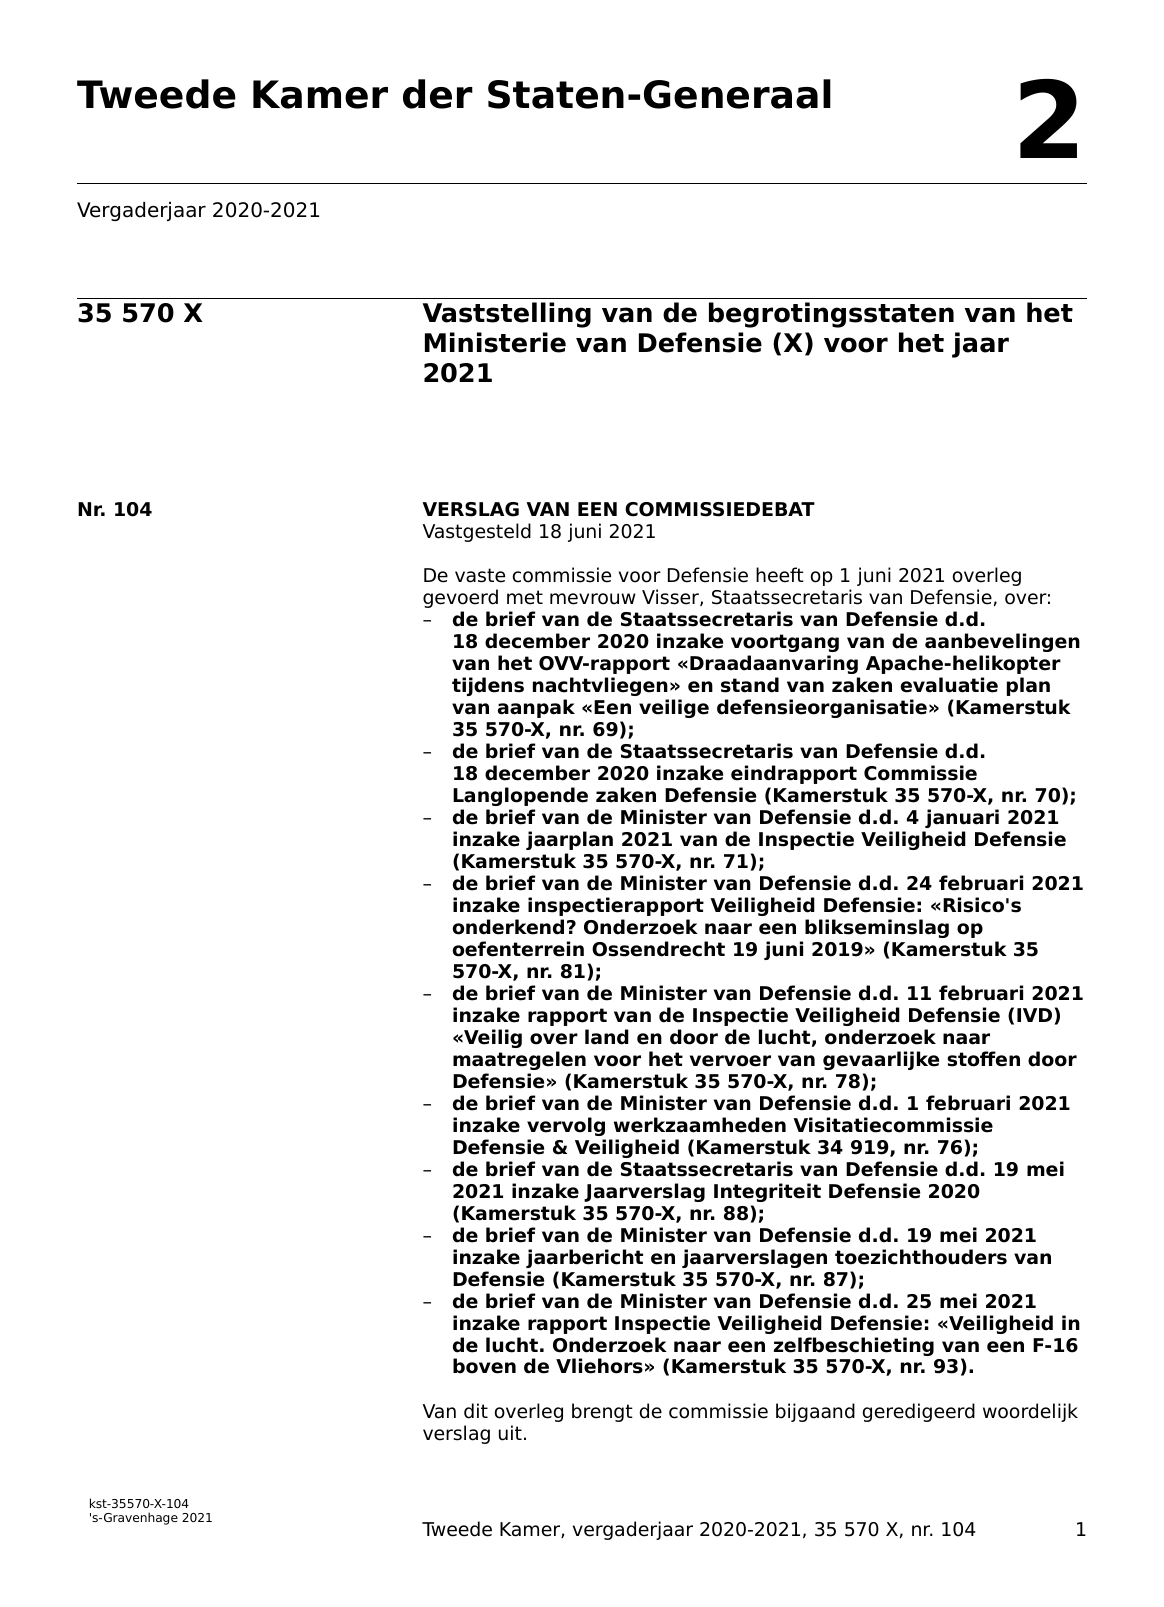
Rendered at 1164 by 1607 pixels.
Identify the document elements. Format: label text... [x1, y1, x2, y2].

text – de brief van de Staatssecretaris van Defensie d.d. 18 december 2020 inzake eindrapport Commissie Langlopende zaken Defensie (Kamerstuk 35 570-X, nr. 70); [422, 741, 1087, 807]
table_header Tweede Kamer der Staten-Generaal [77, 59, 886, 183]
text kst-35570-X-104 [88, 1497, 323, 1511]
subtitle 35 570 X Vaststelling van de begrotingsstaten van het Ministerie van Defensie (X) voor het jaar 2021 [77, 299, 1087, 388]
text – de brief van de Minister van Defensie d.d. 24 februari 2021 inzake inspectierapport Veiligheid Defensie: «Risico's onderkend? Onderzoek naar een blikseminslag op oefenterrein Ossendrecht 19 juni 2019» (Kamerstuk 35 570-X, nr. 81); [422, 873, 1087, 983]
text De vaste commissie voor Defensie heeft op 1 juni 2021 overleg gevoerd met mevrouw Visser, Staatssecretaris van Defensie, over: [422, 565, 1087, 609]
text – de brief van de Staatssecretaris van Defensie d.d. 19 mei 2021 inzake Jaarverslag Integriteit Defensie 2020 (Kamerstuk 35 570-X, nr. 88); [422, 1159, 1087, 1224]
text Vastgesteld 18 juni 2021 [422, 521, 1087, 543]
table_cell Vergaderjaar 2020-2021 [77, 184, 1087, 298]
text – de brief van de Minister van Defensie d.d. 1 februari 2021 inzake vervolg werkzaamheden Visitatiecommissie Defensie & Veiligheid (Kamerstuk 34 919, nr. 76); [422, 1093, 1087, 1159]
text – de brief van de Minister van Defensie d.d. 11 februari 2021 inzake rapport van de Inspectie Veiligheid Defensie (IVD) «Veilig over land en door de lucht, onderzoek naar maatregelen voor het vervoer van gevaarlijke stoffen door Defensie» (Kamerstuk 35 570-X, nr. 78); [422, 983, 1087, 1093]
text – de brief van de Minister van Defensie d.d. 19 mei 2021 inzake jaarbericht en jaarverslagen toezichthouders van Defensie (Kamerstuk 35 570-X, nr. 87); [422, 1224, 1087, 1291]
table_header 2 [886, 59, 1087, 183]
text Van dit overleg brengt de commissie bijgaand geredigeerd woordelijk verslag uit. [422, 1401, 1087, 1444]
subtitle Nr. 104 VERSLAG VAN EEN COMMISSIEDEBAT [77, 499, 1087, 521]
text – de brief van de Minister van Defensie d.d. 4 januari 2021 inzake jaarplan 2021 van de Inspectie Veiligheid Defensie (Kamerstuk 35 570-X, nr. 71); [422, 807, 1087, 873]
text – de brief van de Staatssecretaris van Defensie d.d. 18 december 2020 inzake voortgang van de aanbevelingen van het OVV-rapport «Draadaanvaring Apache-helikopter tijdens nachtvliegen» en stand van zaken evaluatie plan van aanpak «Een veilige defensieorganisatie» (Kamerstuk 35 570-X, nr. 69); [422, 609, 1087, 741]
text 's-Gravenhage 2021 [88, 1511, 323, 1525]
text – de brief van de Minister van Defensie d.d. 25 mei 2021 inzake rapport Inspectie Veiligheid Defensie: «Veiligheid in de lucht. Onderzoek naar een zelfbeschieting van een F-16 boven de Vliehors» (Kamerstuk 35 570-X, nr. 93). [422, 1291, 1087, 1378]
